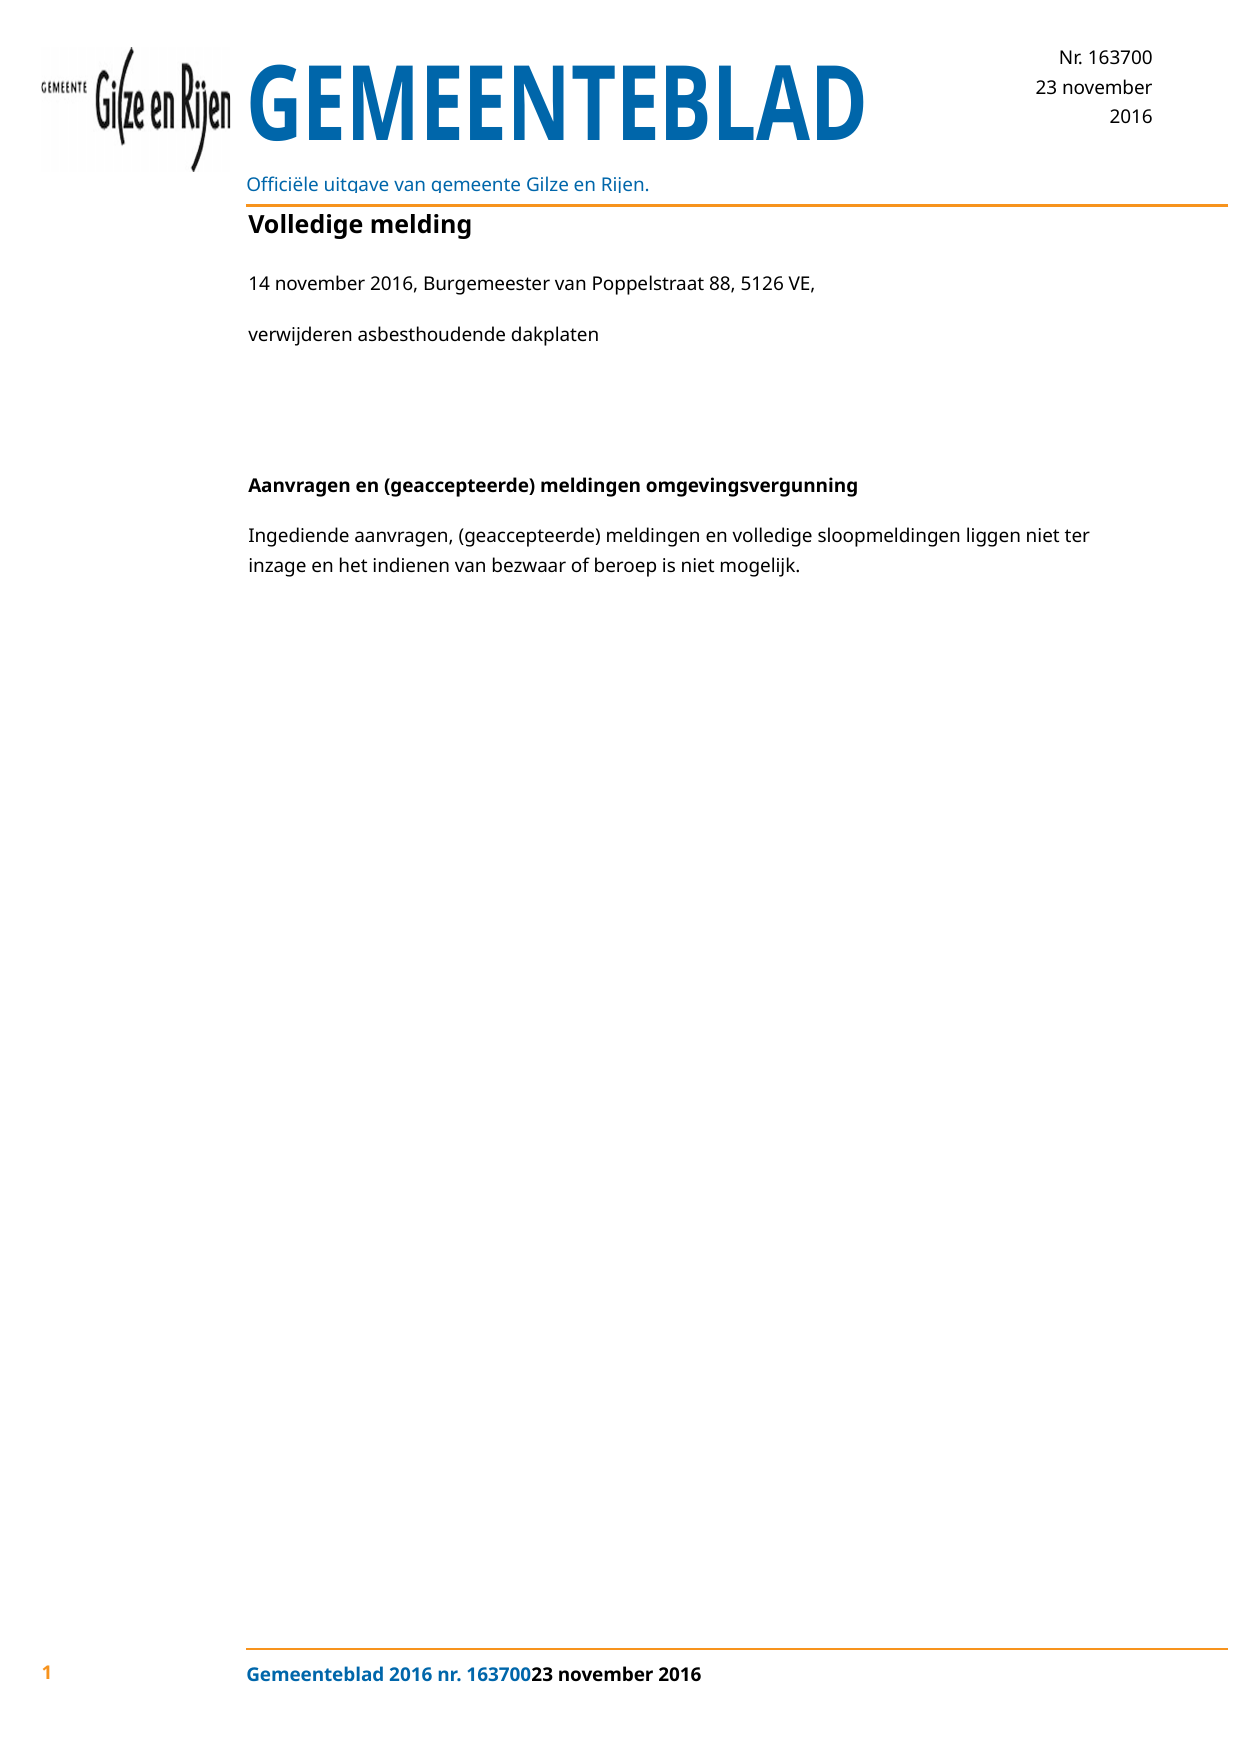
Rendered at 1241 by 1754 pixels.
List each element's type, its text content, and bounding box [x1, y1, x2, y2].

picture [41, 47, 231, 172]
text Aanvragen en (geaccepteerde) meldingen omgevingsvergunning [248, 472, 1152, 498]
text Volledige melding [248, 207, 1152, 241]
text Ingediende aanvragen, (geaccepteerde) meldingen en volledige sloopmeldingen liggen niet ter inzage en het indienen van bezwaar of beroep is niet mogelijk. [248, 522, 1152, 578]
text 14 november 2016, Burgemeester van Poppelstraat 88, 5126 VE, [248, 270, 1152, 296]
text verwijderen asbesthoudende dakplaten [248, 321, 1152, 346]
